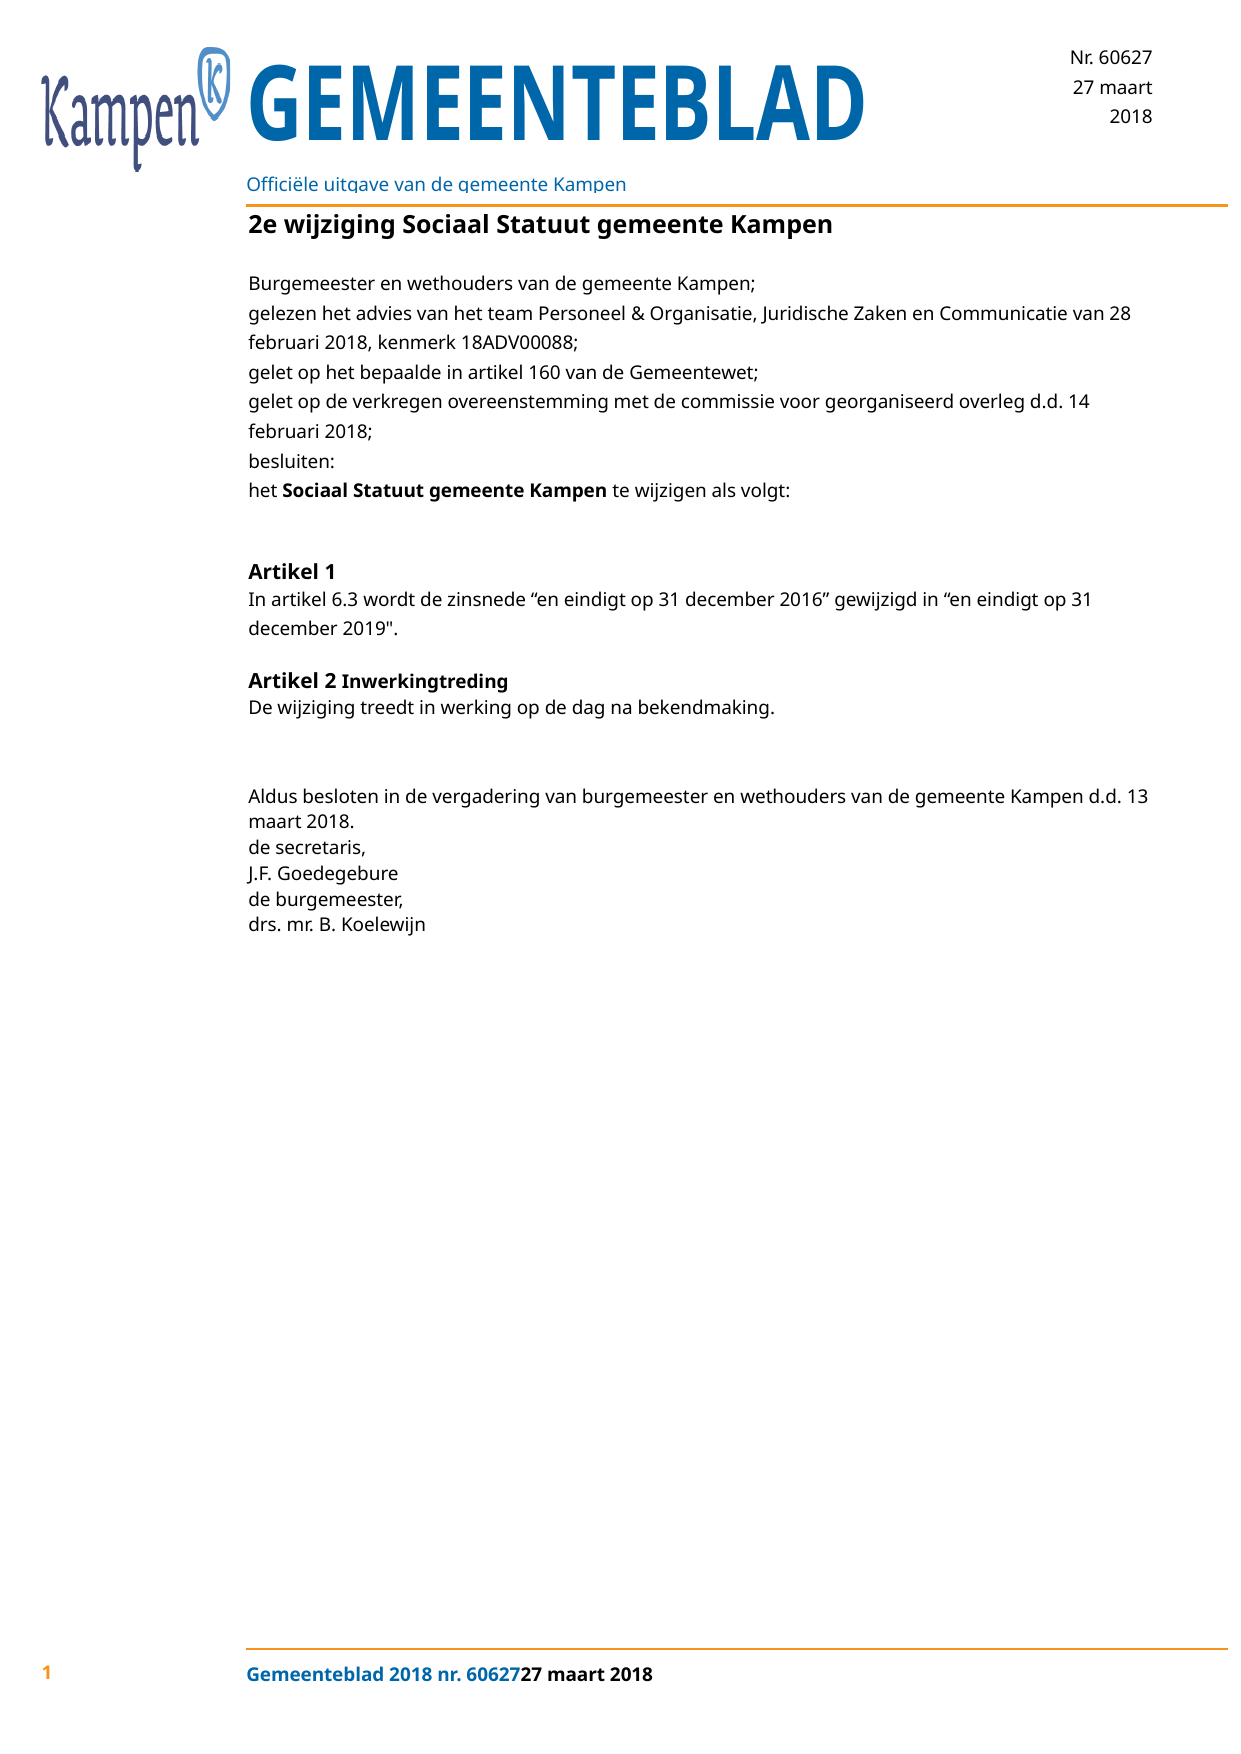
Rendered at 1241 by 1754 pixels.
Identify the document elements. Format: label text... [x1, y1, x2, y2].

text gelet op de verkregen overeenstemming met de commissie voor georganiseerd overleg d.d. 14 februari 2018; [248, 389, 1152, 444]
text Burgemeester en wethouders van de gemeente Kampen; [248, 270, 1152, 296]
text de secretaris, [248, 834, 1152, 860]
text drs. mr. B. Koelewijn [248, 912, 1152, 937]
text gelet op het bepaalde in artikel 160 van de Gemeentewet; [248, 359, 1152, 385]
text De wijziging treedt in werking op de dag na bekendmaking. [248, 694, 1152, 720]
picture [41, 47, 231, 172]
text Artikel 2 Inwerkingtreding [248, 666, 1152, 694]
text de burgemeester, [248, 886, 1152, 912]
text besluiten: [248, 448, 1152, 473]
text gelezen het advies van het team Personeel & Organisatie, Juridische Zaken en Communicatie van 28 februari 2018, kenmerk 18ADV00088; [248, 300, 1152, 355]
text In artikel 6.3 wordt de zinsnede “en eindigt op 31 december 2016” gewijzigd in “en eindigt op 31 december 2019". [248, 586, 1152, 641]
text het Sociaal Statuut gemeente Kampen te wijzigen als volgt: [248, 477, 1152, 503]
text J.F. Goedegebure [248, 860, 1152, 886]
text Aldus besloten in de vergadering van burgemeester en wethouders van de gemeente Kampen d.d. 13 maart 2018. [248, 783, 1152, 834]
text 2e wijziging Sociaal Statuut gemeente Kampen [248, 207, 1152, 241]
text Artikel 1 [248, 557, 1152, 586]
